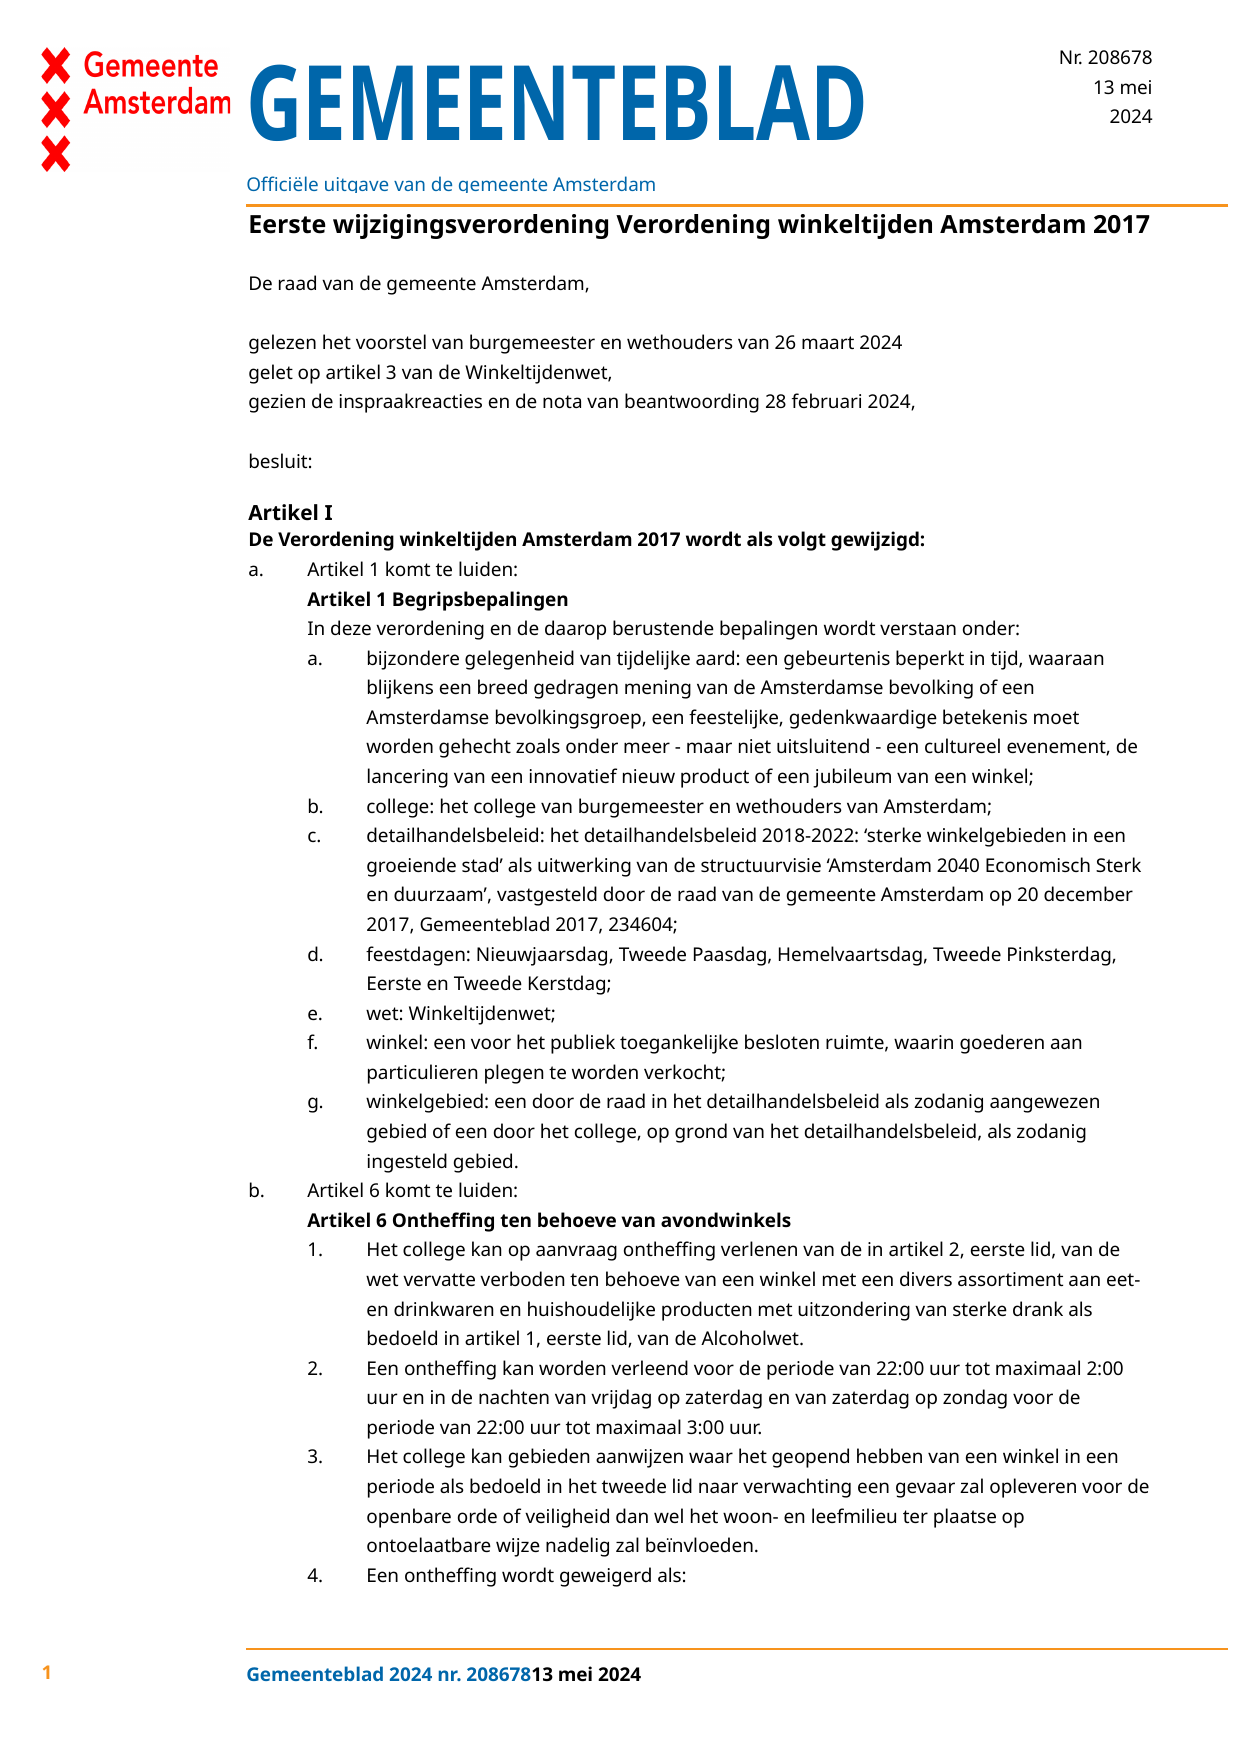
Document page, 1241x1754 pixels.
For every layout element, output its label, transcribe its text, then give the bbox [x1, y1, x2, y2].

text Artikel I [248, 498, 1152, 527]
list In deze verordening en de daarop berustende bepalingen wordt verstaan onder: [248, 615, 1152, 641]
list feestdagen: Nieuwjaarsdag, Tweede Paasdag, Hemelvaartsdag, Tweede Pinksterdag, Eerste en Tweede Kerstdag; [307, 941, 1152, 996]
text gelet op artikel 3 van de Winkeltijdenwet, [248, 359, 1152, 385]
text De raad van de gemeente Amsterdam, [248, 270, 1152, 296]
text besluit: [248, 448, 1152, 473]
picture [41, 47, 231, 172]
list Artikel 1 Begripsbepalingen [248, 586, 1152, 612]
list Een ontheffing wordt geweigerd als: [307, 1562, 1152, 1588]
list college: het college van burgemeester en wethouders van Amsterdam; [307, 793, 1152, 819]
list winkel: een voor het publiek toegankelijke besloten ruimte, waarin goederen aan particulieren plegen te worden verkocht; [307, 1029, 1152, 1085]
text gelezen het voorstel van burgemeester en wethouders van 26 maart 2024 [248, 329, 1152, 355]
list Artikel 1 komt te luiden: [248, 556, 1152, 582]
text gezien de inspraakreacties en de nota van beantwoording 28 februari 2024, [248, 389, 1152, 414]
list wet: Winkeltijdenwet; [307, 1000, 1152, 1026]
text De Verordening winkeltijden Amsterdam 2017 wordt als volgt gewijzigd: [248, 527, 1152, 552]
list winkelgebied: een door de raad in het detailhandelsbeleid als zodanig aangewezen gebied of een door het college, op grond van het detailhandelsbeleid, als zodanig ingesteld gebied. [307, 1089, 1152, 1174]
list bijzondere gelegenheid van tijdelijke aard: een gebeurtenis beperkt in tijd, waaraan blijkens een breed gedragen mening van de Amsterdamse bevolking of een Amsterdamse bevolkingsgroep, een feestelijke, gedenkwaardige betekenis moet worden gehecht zoals onder meer - maar niet uitsluitend - een cultureel evenement, de lancering van een innovatief nieuw product of een jubileum van een winkel; [307, 645, 1152, 789]
list Het college kan op aanvraag ontheffing verlenen van de in artikel 2, eerste lid, van de wet vervatte verboden ten behoeve van een winkel met een divers assortiment aan eet- en drinkwaren en huishoudelijke producten met uitzondering van sterke drank als bedoeld in artikel 1, eerste lid, van de Alcoholwet. [307, 1237, 1152, 1351]
list Het college kan gebieden aanwijzen waar het geopend hebben van een winkel in een periode als bedoeld in het tweede lid naar verwachting een gevaar zal opleveren voor de openbare orde of veiligheid dan wel het woon- en leefmilieu ter plaatse op ontoelaatbare wijze nadelig zal beïnvloeden. [307, 1444, 1152, 1558]
text Eerste wijzigingsverordening Verordening winkeltijden Amsterdam 2017 [248, 207, 1152, 241]
list Artikel 6 Ontheffing ten behoeve van avondwinkels [248, 1207, 1152, 1233]
list Een ontheffing kan worden verleend voor de periode van 22:00 uur tot maximaal 2:00 uur en in de nachten van vrijdag op zaterdag en van zaterdag op zondag voor de periode van 22:00 uur tot maximaal 3:00 uur. [307, 1355, 1152, 1440]
list detailhandelsbeleid: het detailhandelsbeleid 2018-2022: ‘sterke winkelgebieden in een groeiende stad’ als uitwerking van de structuurvisie ‘Amsterdam 2040 Economisch Sterk en duurzaam’, vastgesteld door de raad van de gemeente Amsterdam op 20 december 2017, Gemeenteblad 2017, 234604; [307, 822, 1152, 937]
list Artikel 6 komt te luiden: [248, 1177, 1152, 1203]
